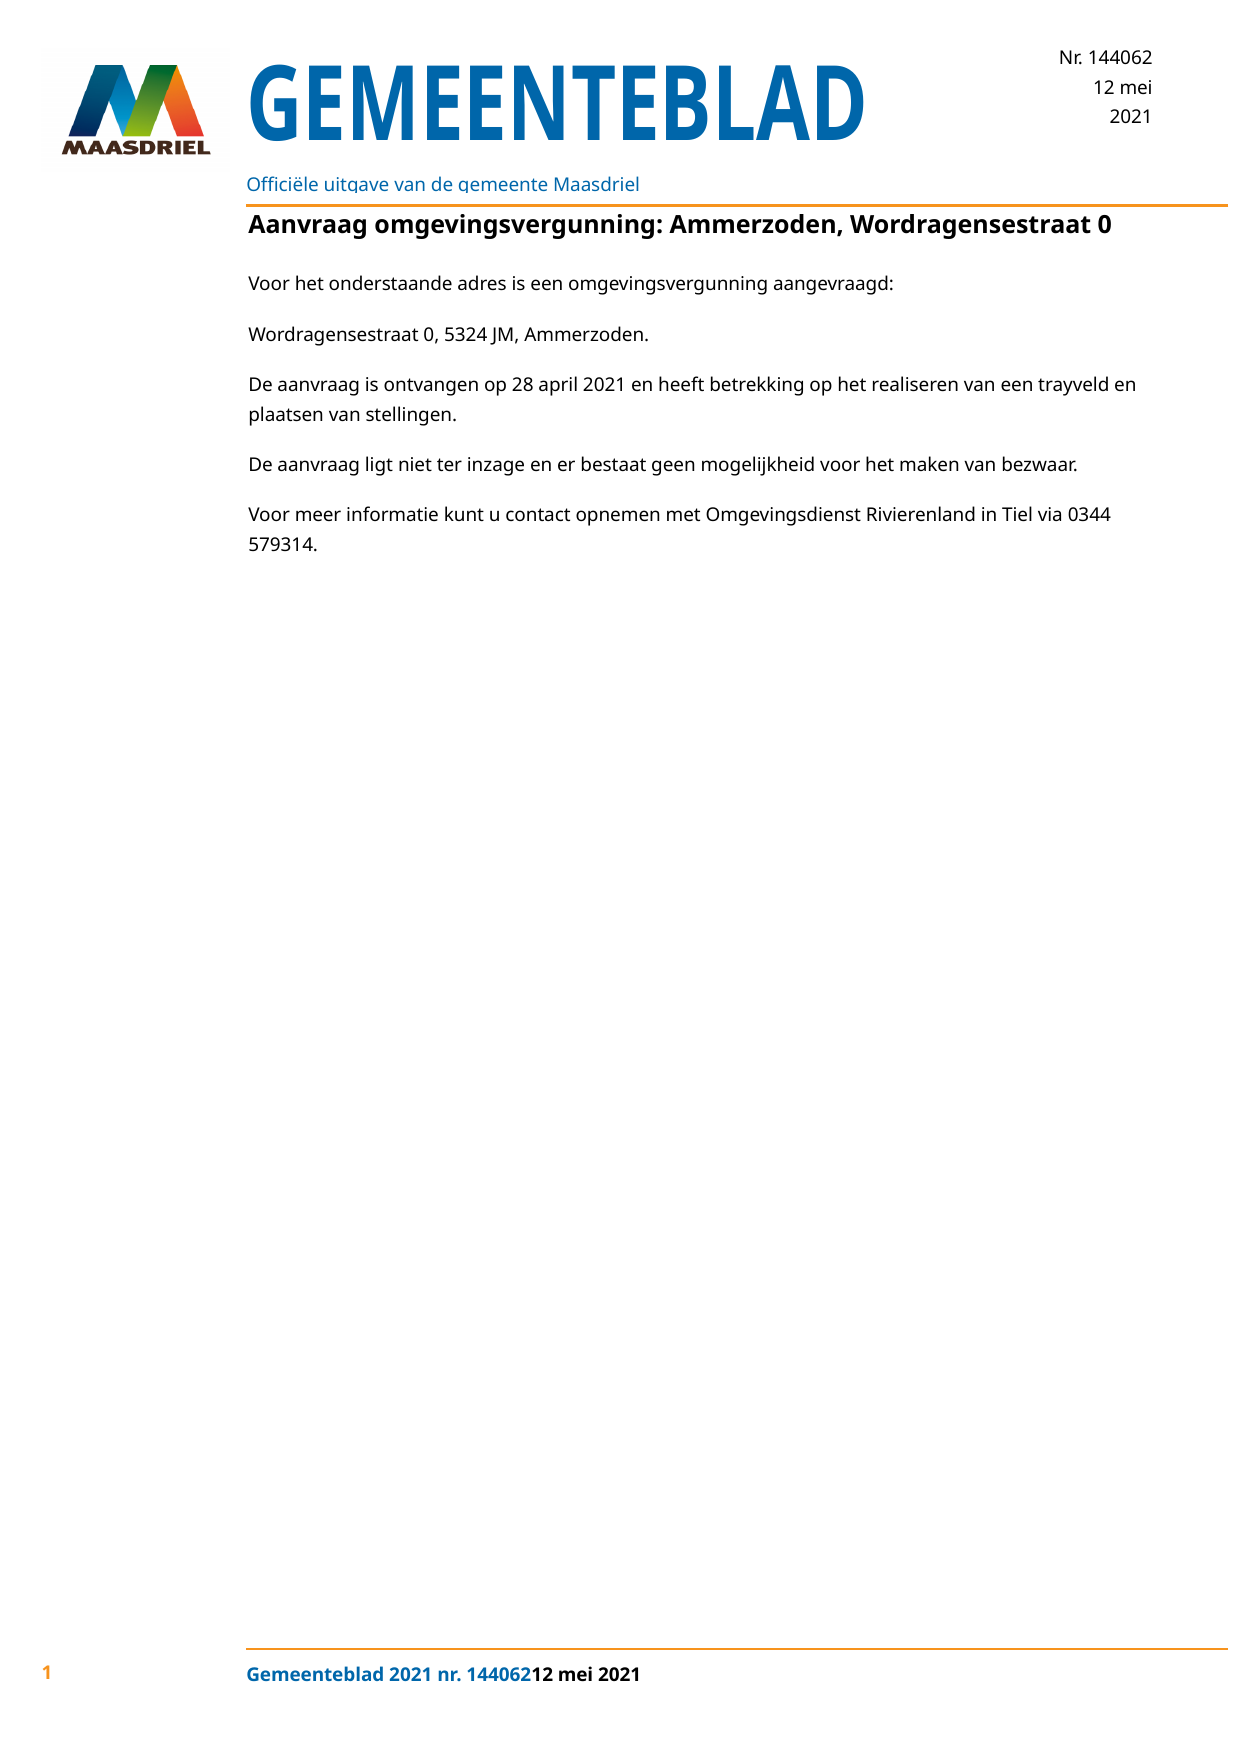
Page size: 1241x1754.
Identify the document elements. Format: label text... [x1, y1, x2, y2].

text Aanvraag omgevingsvergunning: Ammerzoden, Wordragensestraat 0 [248, 207, 1152, 241]
text Voor het onderstaande adres is een omgevingsvergunning aangevraagd: [248, 270, 1152, 296]
text De aanvraag ligt niet ter inzage en er bestaat geen mogelijkheid voor het maken van bezwaar. [248, 451, 1152, 477]
text De aanvraag is ontvangen op 28 april 2021 en heeft betrekking op het realiseren van een trayveld en plaatsen van stellingen. [248, 371, 1152, 426]
text Wordragensestraat 0, 5324 JM, Ammerzoden. [248, 321, 1152, 346]
picture [41, 47, 231, 172]
text Voor meer informatie kunt u contact opnemen met Omgevingsdienst Rivierenland in Tiel via 0344 579314. [248, 502, 1152, 557]
